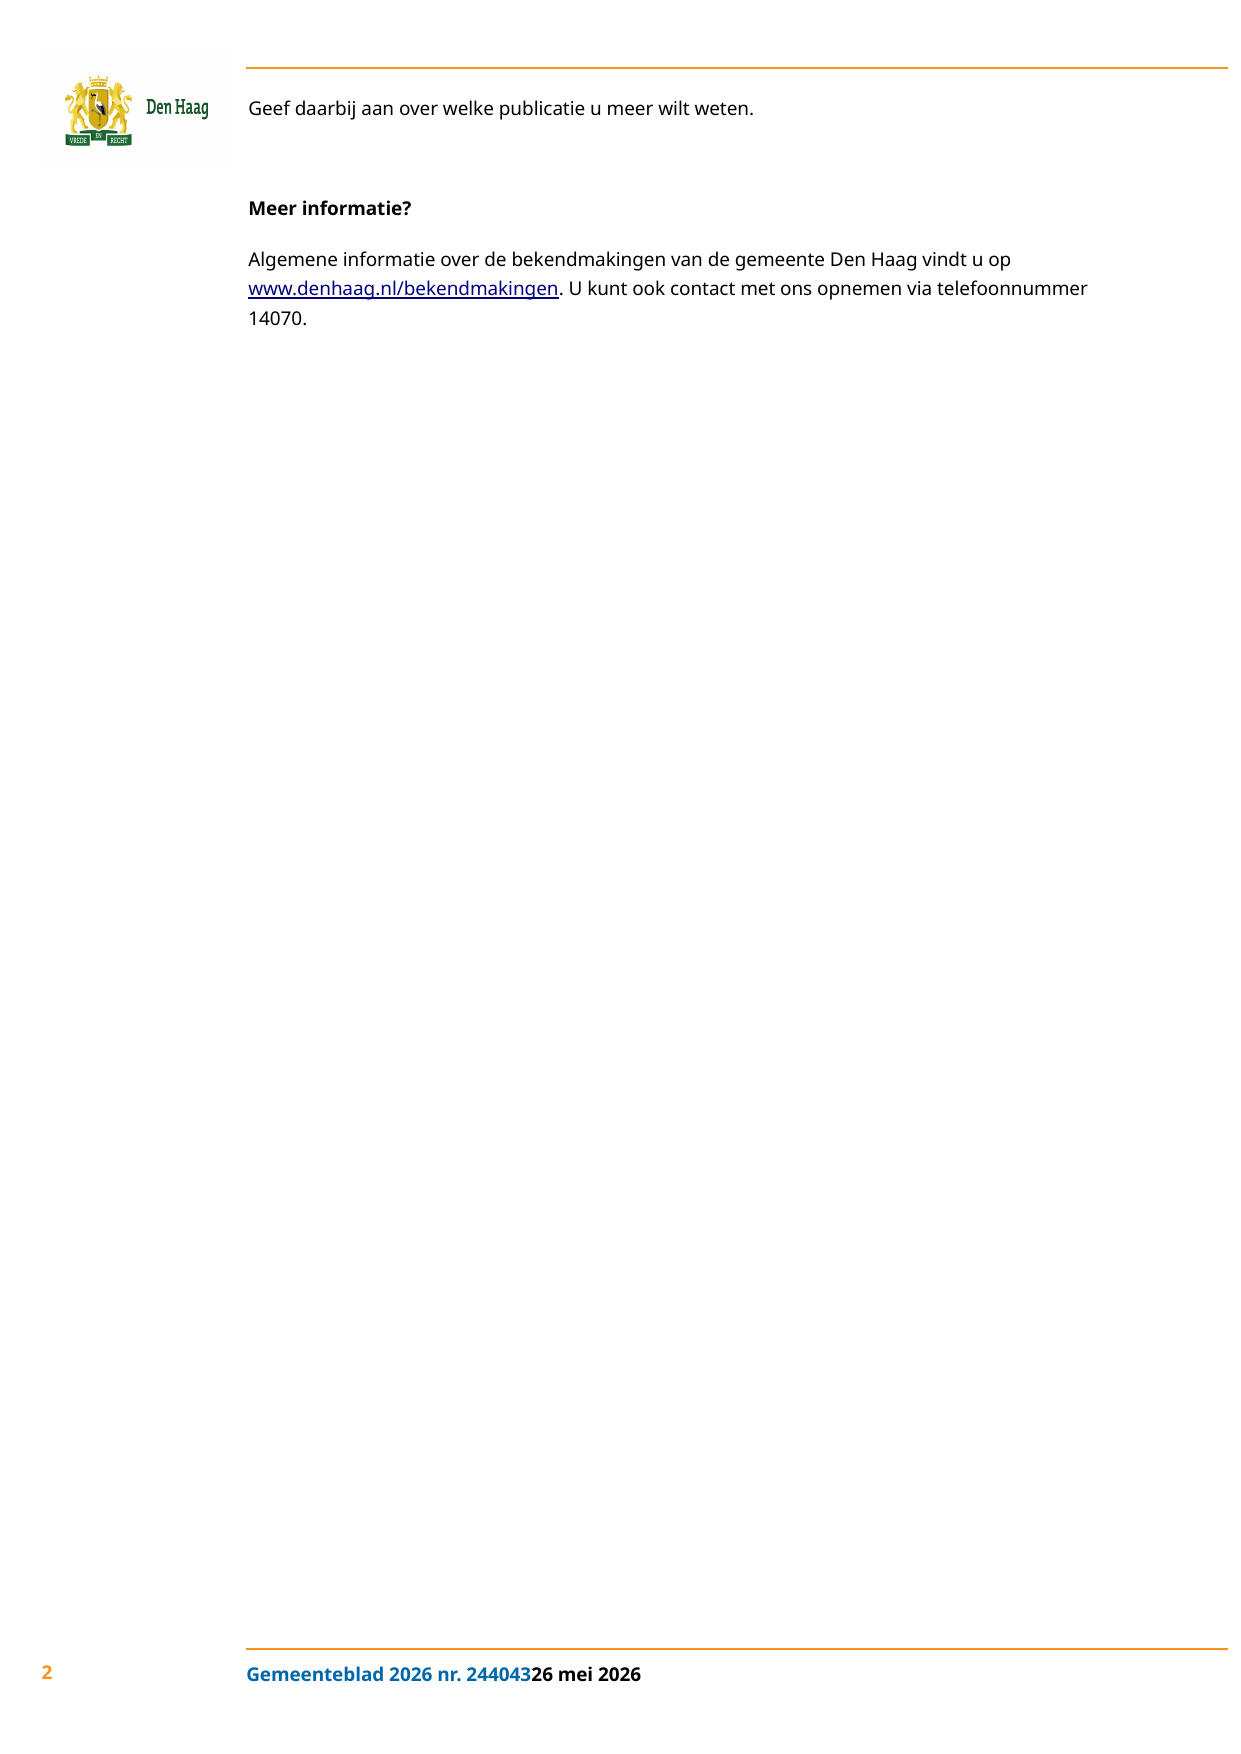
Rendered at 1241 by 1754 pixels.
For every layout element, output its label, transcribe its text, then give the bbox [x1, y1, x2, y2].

text Algemene informatie over de bekendmakingen van de gemeente Den Haag vindt u op www.denhaag.nl/bekendmakingen. U kunt ook contact met ons opnemen via telefoonnummer 14070. [248, 246, 1152, 331]
text Geef daarbij aan over welke publicatie u meer wilt weten. [248, 95, 1152, 121]
text Meer informatie? [248, 196, 1152, 221]
picture [41, 47, 231, 172]
